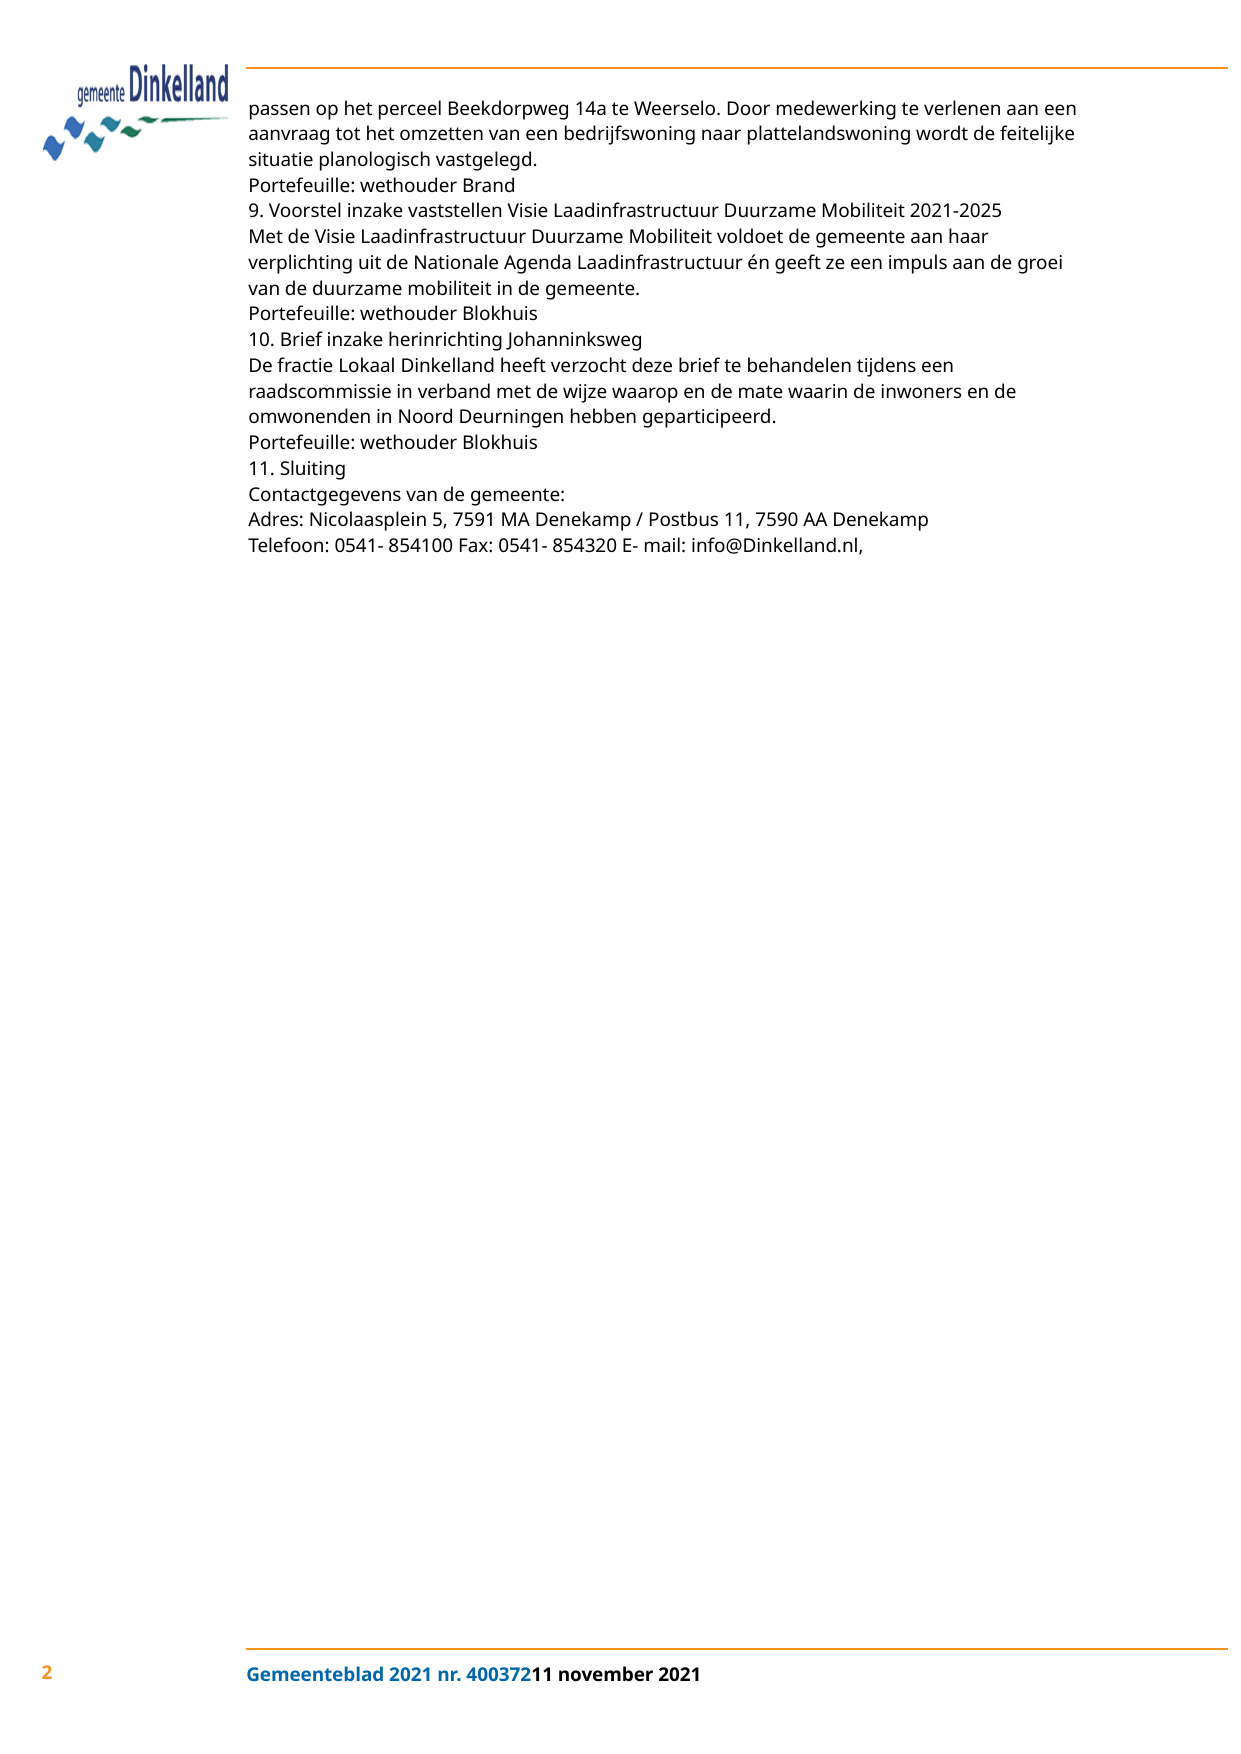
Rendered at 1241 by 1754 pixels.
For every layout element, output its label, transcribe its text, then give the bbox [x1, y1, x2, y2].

text Portefeuille: wethouder Brand [248, 172, 1152, 198]
text raadscommissie in verband met de wijze waarop en de mate waarin de inwoners en de [248, 378, 1152, 403]
text omwonenden in Noord Deurningen hebben geparticipeerd. [248, 403, 1152, 429]
text Met de Visie Laadinfrastructuur Duurzame Mobiliteit voldoet de gemeente aan haar [248, 223, 1152, 249]
text situatie planologisch vastgelegd. [248, 146, 1152, 172]
text De fractie Lokaal Dinkelland heeft verzocht deze brief te behandelen tijdens een [248, 352, 1152, 378]
text aanvraag tot het omzetten van een bedrijfswoning naar plattelandswoning wordt de feitelijke [248, 121, 1152, 146]
text van de duurzame mobiliteit in de gemeente. [248, 275, 1152, 301]
text 9. Voorstel inzake vaststellen Visie Laadinfrastructuur Duurzame Mobiliteit 2021-2025 [248, 198, 1152, 223]
text Telefoon: 0541- 854100 Fax: 0541- 854320 E- mail: info@Dinkelland.nl, [248, 532, 1152, 558]
text Contactgegevens van de gemeente: [248, 481, 1152, 506]
text Portefeuille: wethouder Blokhuis [248, 301, 1152, 326]
text 11. Sluiting [248, 455, 1152, 481]
text passen op het perceel Beekdorpweg 14a te Weerselo. Door medewerking te verlenen aan een [248, 95, 1152, 121]
text Adres: Nicolaasplein 5, 7591 MA Denekamp / Postbus 11, 7590 AA Denekamp [248, 506, 1152, 532]
picture [41, 47, 231, 172]
text Portefeuille: wethouder Blokhuis [248, 429, 1152, 455]
text 10. Brief inzake herinrichting Johanninksweg [248, 326, 1152, 352]
text verplichting uit de Nationale Agenda Laadinfrastructuur én geeft ze een impuls aan de groei [248, 249, 1152, 275]
